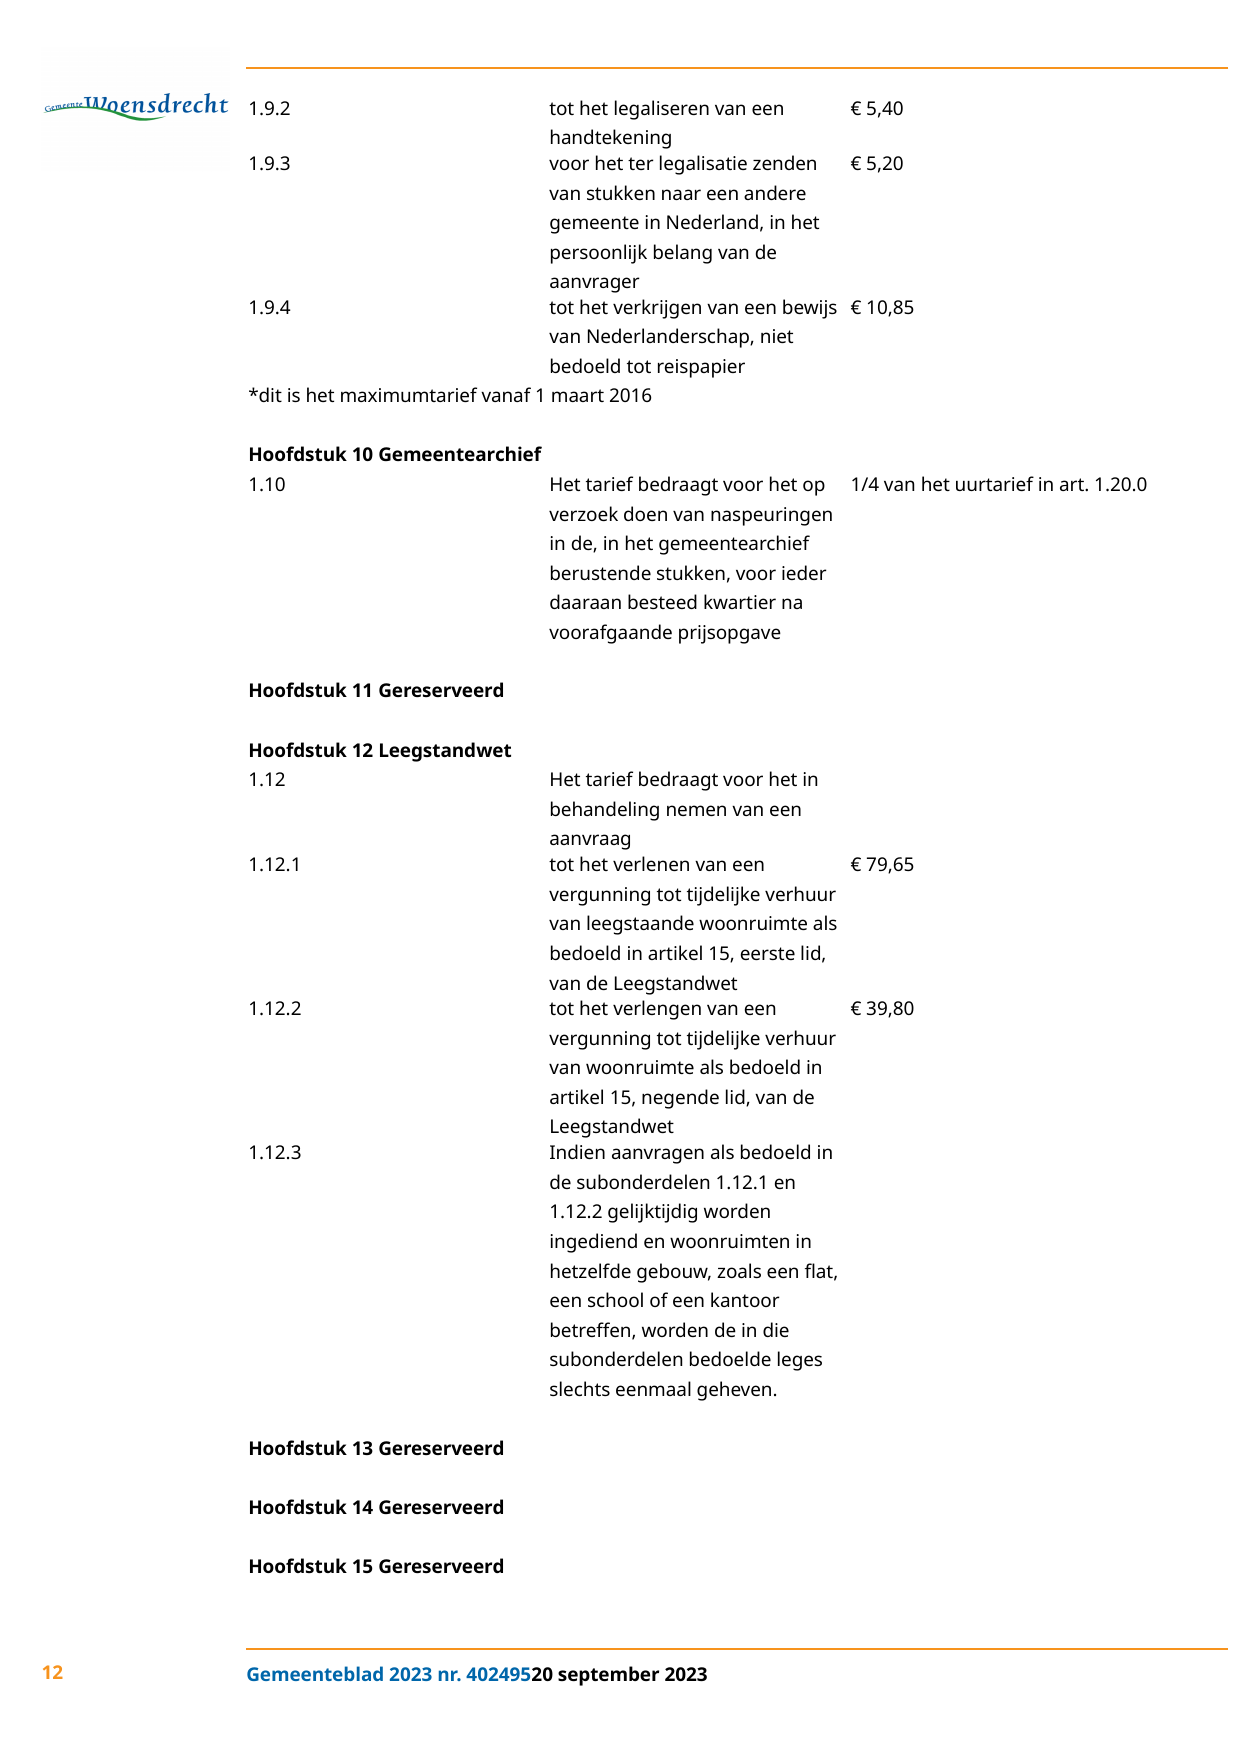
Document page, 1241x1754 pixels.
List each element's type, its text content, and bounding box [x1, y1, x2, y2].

table_cell tot het legaliseren van een handtekening [549, 95, 850, 150]
table_cell tot het verlenen van een vergunning tot tijdelijke verhuur van leegstaande woonruimte als bedoeld in artikel 15, eerste lid, van de Leegstandwet [549, 851, 850, 995]
table_header 1.10 [248, 471, 549, 645]
table_header Het tarief bedraagt voor het op verzoek doen van naspeuringen in de, in het gemeentearchief berustende stukken, voor ieder daaraan besteed kwartier na voorafgaande prijsopgave [549, 471, 850, 645]
table_header [850, 766, 1152, 851]
table_cell tot het verlengen van een vergunning tot tijdelijke verhuur van woonruimte als bedoeld in artikel 15, negende lid, van de Leegstandwet [549, 995, 850, 1139]
table_header 1/4 van het uurtarief in art. 1.20.0 [850, 471, 1152, 645]
table_cell voor het ter legalisatie zenden van stukken naar een andere gemeente in Nederland, in het persoonlijk belang van de aanvrager [549, 150, 850, 294]
table_cell 1.12.2 [248, 995, 549, 1139]
table_cell [850, 1140, 1152, 1402]
table_cell 1.12.1 [248, 851, 549, 995]
text Hoofdstuk 15 Gereserveerd [248, 1553, 1152, 1579]
text Hoofdstuk 13 Gereserveerd [248, 1435, 1152, 1460]
table_header 1.12 [248, 766, 549, 851]
text Hoofdstuk 14 Gereserveerd [248, 1494, 1152, 1519]
text *dit is het maximumtarief vanaf 1 maart 2016 [248, 382, 1152, 408]
table_cell € 39,80 [850, 995, 1152, 1139]
text Hoofdstuk 11 Gereserveerd [248, 678, 1152, 703]
table_cell 1.9.4 [248, 294, 549, 379]
table_cell 1.12.3 [248, 1140, 549, 1402]
picture [41, 47, 231, 172]
table_cell € 79,65 [850, 851, 1152, 995]
table_header Het tarief bedraagt voor het in behandeling nemen van een aanvraag [549, 766, 850, 851]
table_cell € 10,85 [850, 294, 1152, 379]
table_cell Indien aanvragen als bedoeld in de subonderdelen 1.12.1 en 1.12.2 gelijktijdig worden ingediend en woonruimten in hetzelfde gebouw, zoals een flat, een school of een kantoor betreffen, worden de in die subonderdelen bedoelde leges slechts eenmaal geheven. [549, 1140, 850, 1402]
table_cell € 5,20 [850, 150, 1152, 294]
table_cell 1.9.3 [248, 150, 549, 294]
table_cell € 5,40 [850, 95, 1152, 150]
table_cell 1.9.2 [248, 95, 549, 150]
text Hoofdstuk 10 Gemeentearchief [248, 441, 1152, 467]
text Hoofdstuk 12 Leegstandwet [248, 737, 1152, 762]
table_cell tot het verkrijgen van een bewijs van Nederlanderschap, niet bedoeld tot reispapier [549, 294, 850, 379]
